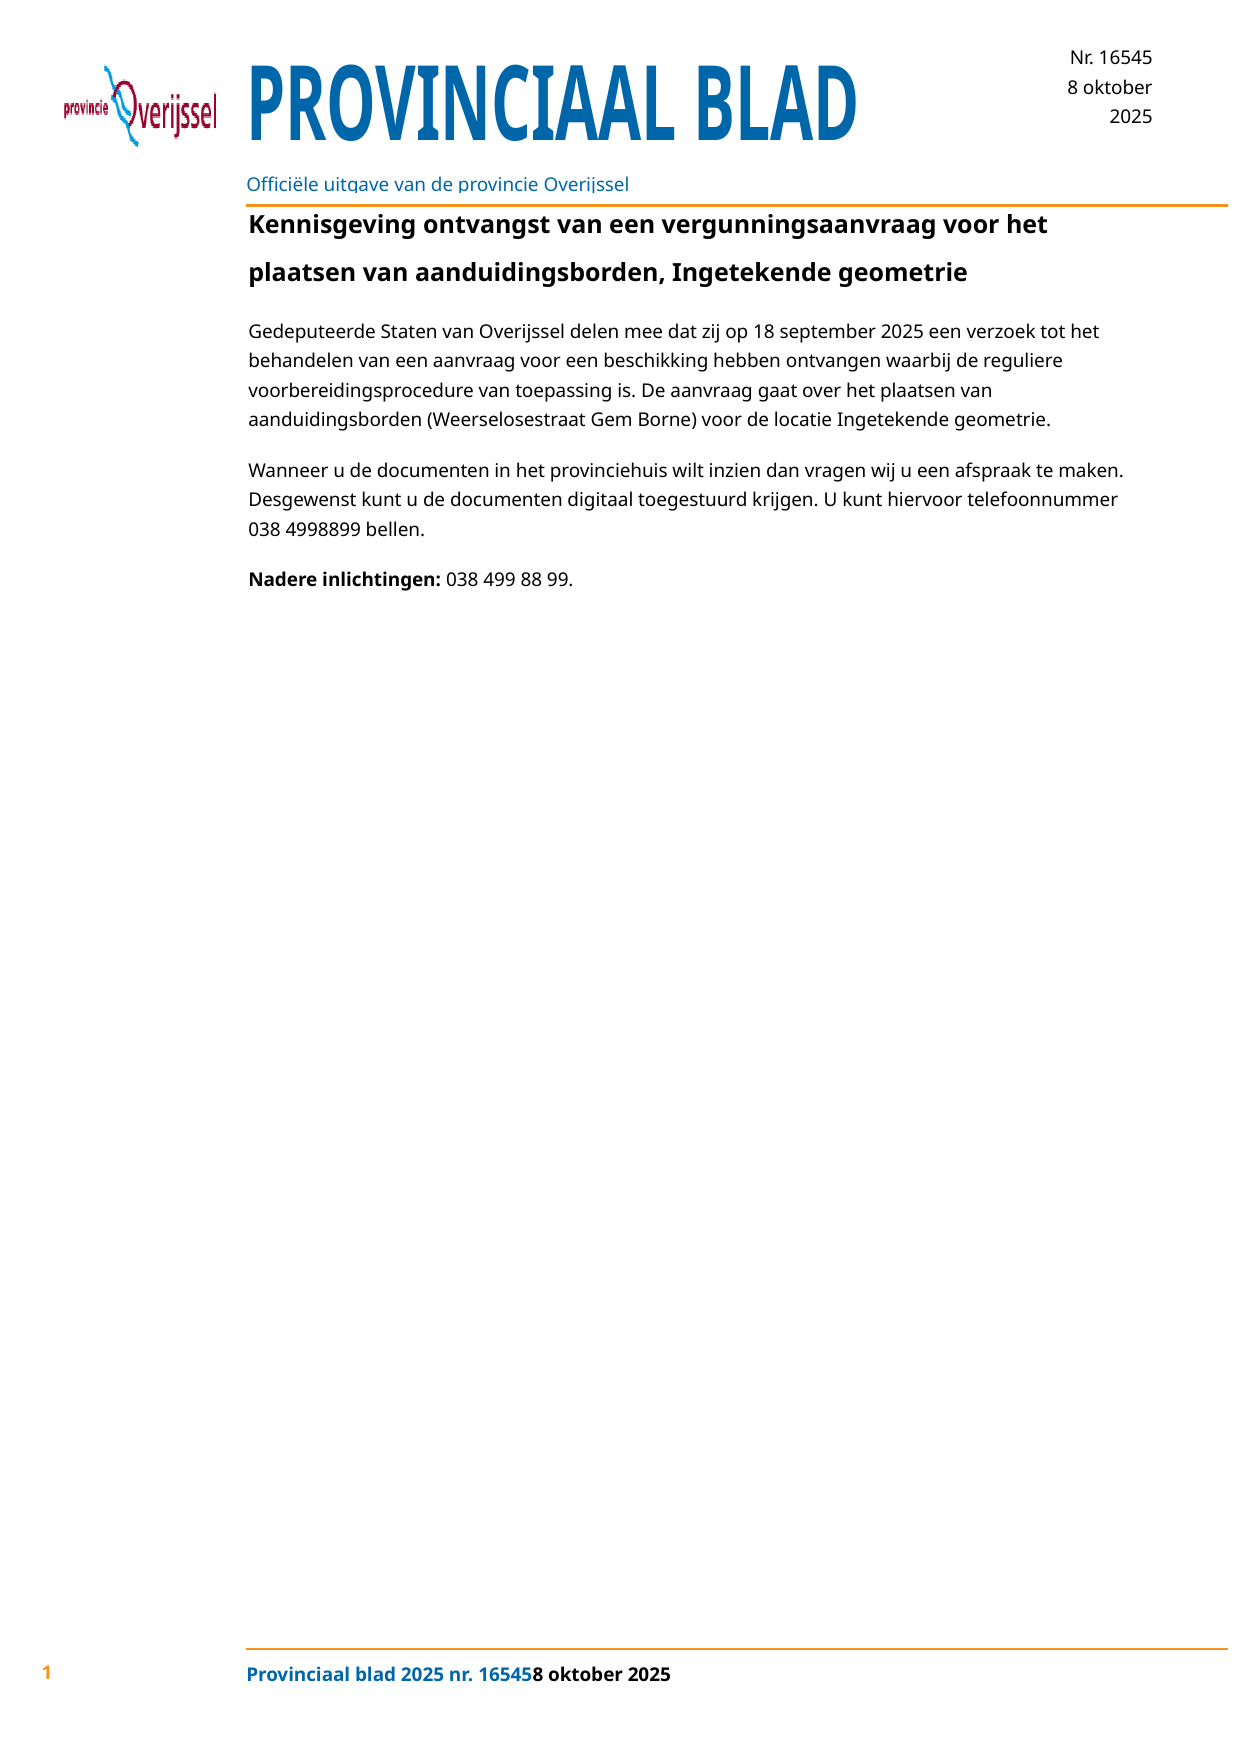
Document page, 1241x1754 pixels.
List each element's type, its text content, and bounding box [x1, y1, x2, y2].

text Gedeputeerde Staten van Overijssel delen mee dat zij op 18 september 2025 een verzoek tot het behandelen van een aanvraag voor een beschikking hebben ontvangen waarbij de reguliere voorbereidingsprocedure van toepassing is. De aanvraag gaat over het plaatsen van aanduidingsborden (Weerselosestraat Gem Borne) voor de locatie Ingetekende geometrie. [248, 318, 1152, 432]
text Nadere inlichtingen: 038 499 88 99. [248, 567, 1152, 592]
text Wanneer u de documenten in het provinciehuis wilt inzien dan vragen wij u een afspraak te maken. Desgewenst kunt u de documenten digitaal toegestuurd krijgen. U kunt hiervoor telefoonnummer 038 4998899 bellen. [248, 457, 1152, 542]
text Kennisgeving ontvangst van een vergunningsaanvraag voor het plaatsen van aanduidingsborden, Ingetekende geometrie [248, 207, 1152, 288]
picture [41, 47, 231, 172]
